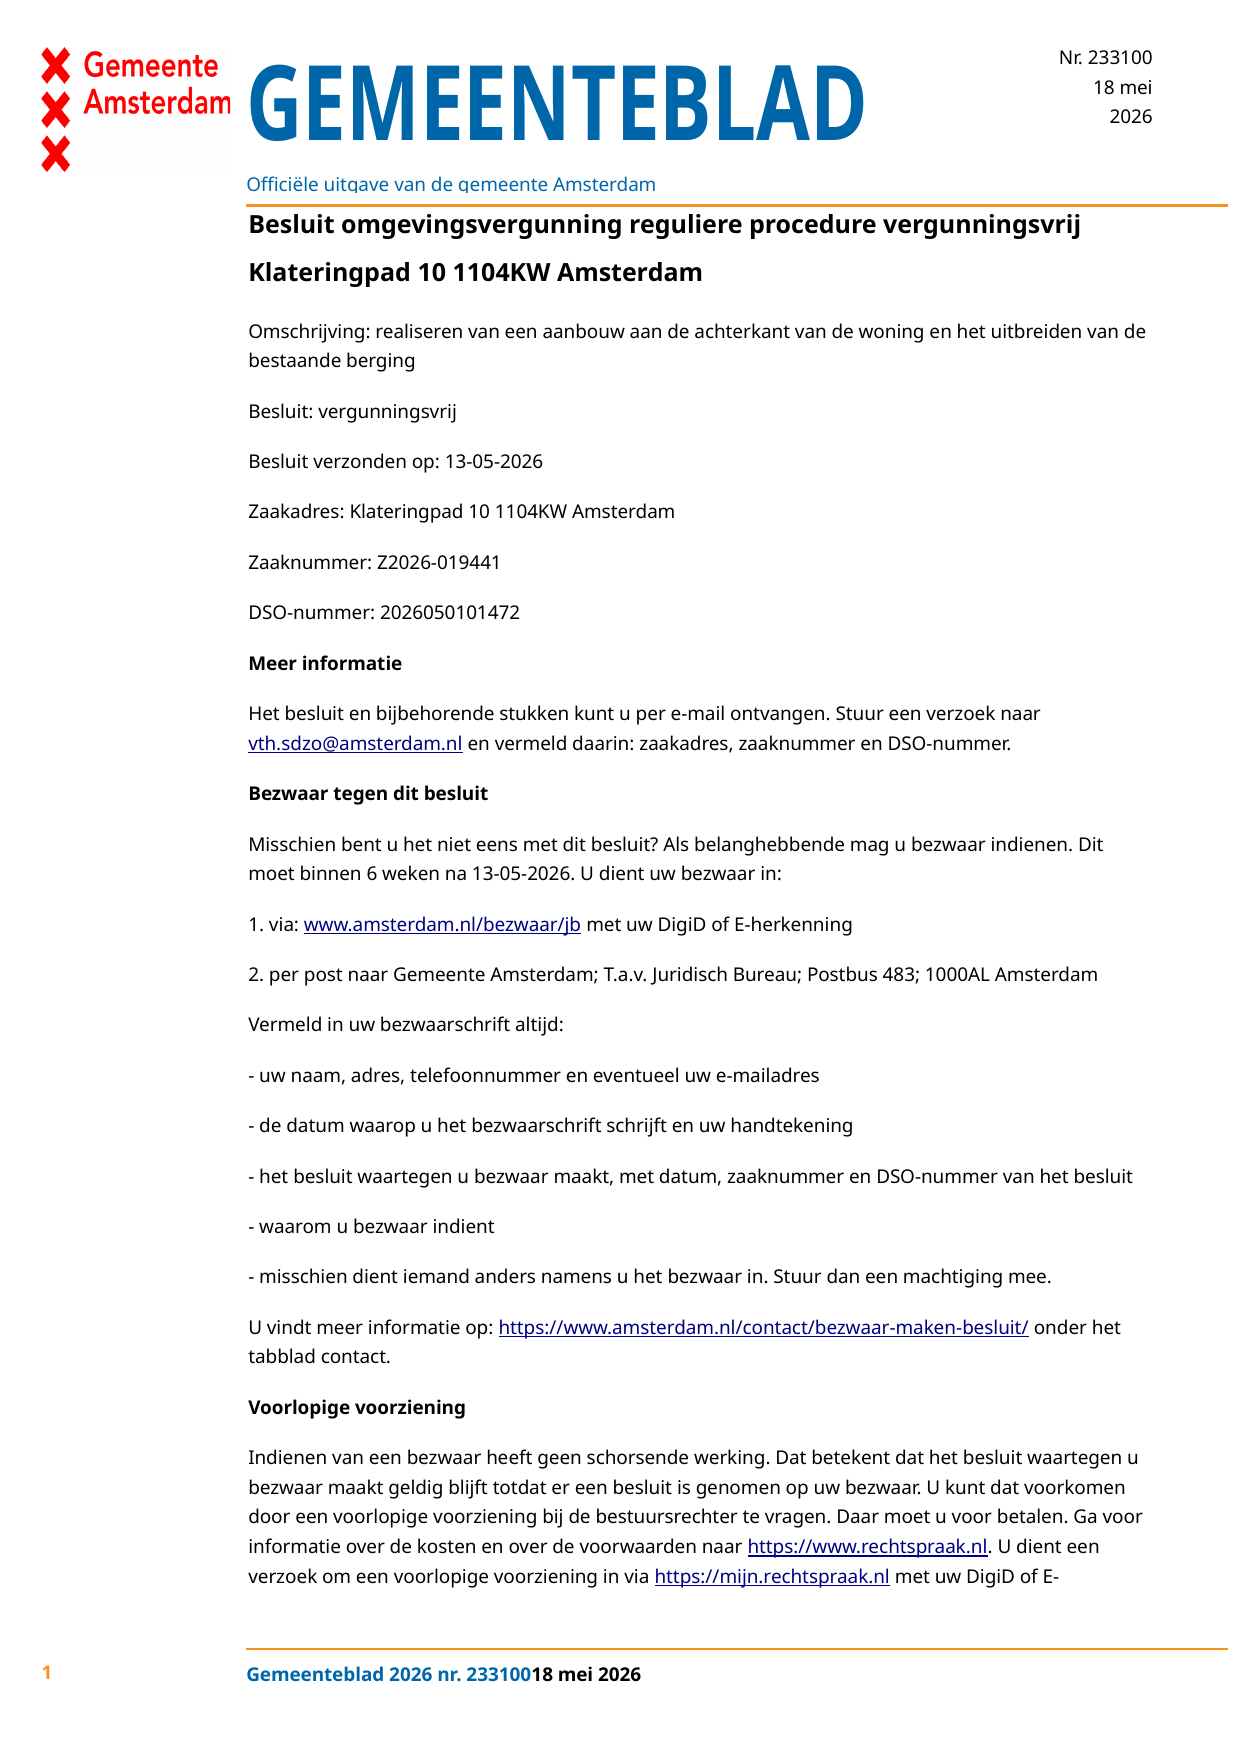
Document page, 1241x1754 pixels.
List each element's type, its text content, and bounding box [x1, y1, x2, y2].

text - misschien dient iemand anders namens u het bezwaar in. Stuur dan een machtiging mee. [248, 1264, 1152, 1289]
text Bezwaar tegen dit besluit [248, 780, 1152, 806]
text Zaaknummer: Z2026-019441 [248, 549, 1152, 575]
text 1. via: www.amsterdam.nl/bezwaar/jb met uw DigiD of E-herkenning [248, 911, 1152, 937]
text Voorlopige voorziening [248, 1394, 1152, 1420]
text Besluit omgevingsvergunning reguliere procedure vergunningsvrij Klateringpad 10 1104KW Amsterdam [248, 207, 1152, 288]
text Het besluit en bijbehorende stukken kunt u per e-mail ontvangen. Stuur een verzoek naar vth.sdzo@amsterdam.nl en vermeld daarin: zaakadres, zaaknummer en DSO-nummer. [248, 700, 1152, 756]
text U vindt meer informatie op: https://www.amsterdam.nl/contact/bezwaar-maken-besluit/ onder het tabblad contact. [248, 1314, 1152, 1369]
text Omschrijving: realiseren van een aanbouw aan de achterkant van de woning en het uitbreiden van de bestaande berging [248, 318, 1152, 373]
text - het besluit waartegen u bezwaar maakt, met datum, zaaknummer en DSO-nummer van het besluit [248, 1163, 1152, 1189]
text - uw naam, adres, telefoonnummer en eventueel uw e-mailadres [248, 1062, 1152, 1088]
text - de datum waarop u het bezwaarschrift schrijft en uw handtekening [248, 1112, 1152, 1138]
text Zaakadres: Klateringpad 10 1104KW Amsterdam [248, 499, 1152, 524]
text - waarom u bezwaar indient [248, 1213, 1152, 1239]
text Vermeld in uw bezwaarschrift altijd: [248, 1012, 1152, 1037]
text Meer informatie [248, 650, 1152, 676]
text Misschien bent u het niet eens met dit besluit? Als belanghebbende mag u bezwaar indienen. Dit moet binnen 6 weken na 13-05-2026. U dient uw bezwaar in: [248, 831, 1152, 886]
text Indienen van een bezwaar heeft geen schorsende werking. Dat betekent dat het besluit waartegen u bezwaar maakt geldig blijft totdat er een besluit is genomen op uw bezwaar. U kunt dat voorkomen door een voorlopige voorziening bij de bestuursrechter te vragen. Daar moet u voor betalen. Ga voor informatie over de kosten en over de voorwaarden naar https://www.rechtspraak.nl. U dient een verzoek om een voorlopige voorziening in via https://mijn.rechtspraak.nl met uw DigiD of E- [248, 1444, 1152, 1589]
text Besluit verzonden op: 13-05-2026 [248, 448, 1152, 474]
text Besluit: vergunningsvrij [248, 398, 1152, 424]
picture [41, 47, 231, 172]
text 2. per post naar Gemeente Amsterdam; T.a.v. Juridisch Bureau; Postbus 483; 1000AL Amsterdam [248, 961, 1152, 987]
text DSO-nummer: 2026050101472 [248, 599, 1152, 625]
